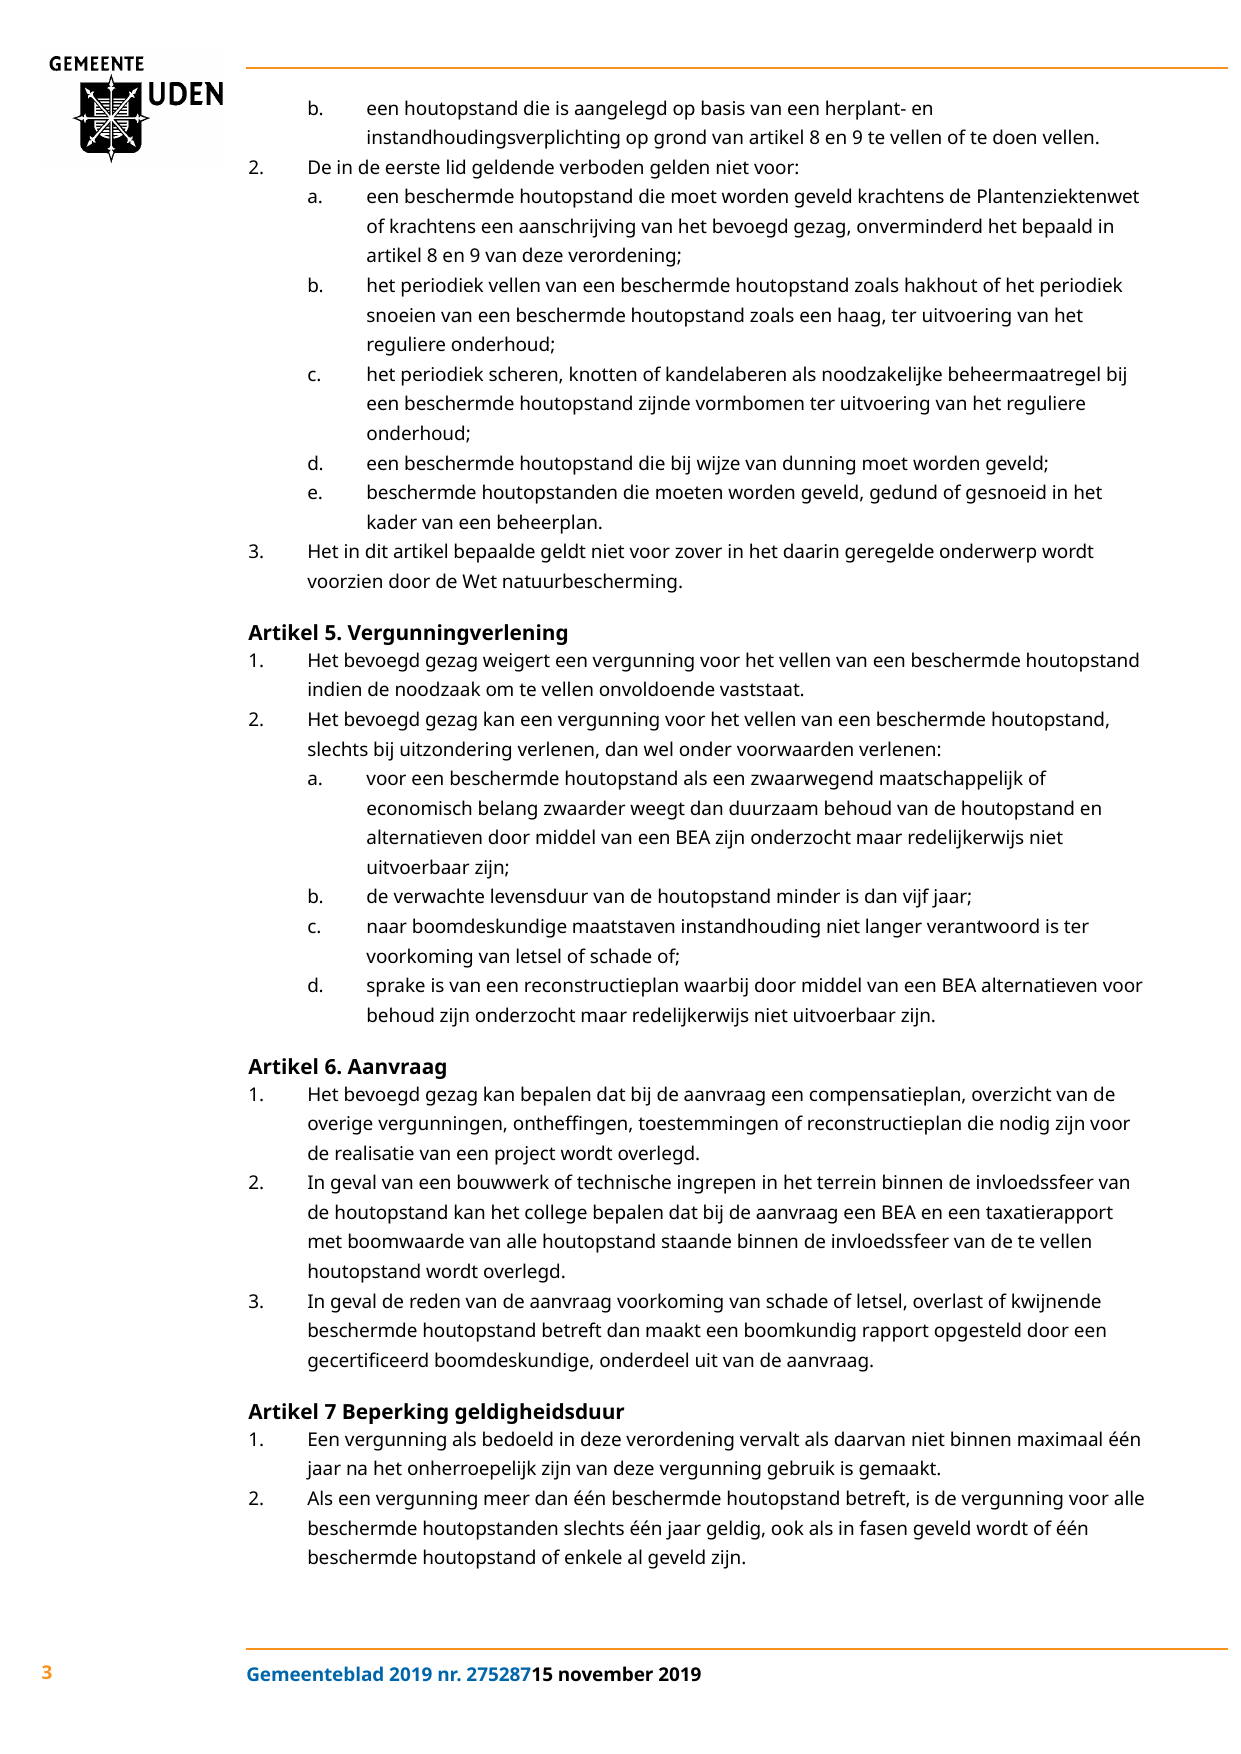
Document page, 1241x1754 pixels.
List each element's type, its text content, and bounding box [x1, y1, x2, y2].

list een houtopstand die is aangelegd op basis van een herplant- en instandhoudingsverplichting op grond van artikel 8 en 9 te vellen of te doen vellen. [307, 95, 1152, 150]
text Artikel 6. Aanvraag [248, 1052, 1152, 1081]
list voor een beschermde houtopstand als een zwaarwegend maatschappelijk of economisch belang zwaarder weegt dan duurzaam behoud van de houtopstand en alternatieven door middel van een BEA zijn onderzocht maar redelijkerwijs niet uitvoerbaar zijn; [307, 765, 1152, 880]
list Als een vergunning meer dan één beschermde houtopstand betreft, is de vergunning voor alle beschermde houtopstanden slechts één jaar geldig, ook als in fasen geveld wordt of één beschermde houtopstand of enkele al geveld zijn. [248, 1485, 1152, 1570]
list het periodiek scheren, knotten of kandelaberen als noodzakelijke beheermaatregel bij een beschermde houtopstand zijnde vormbomen ter uitvoering van het reguliere onderhoud; [307, 361, 1152, 446]
list De in de eerste lid geldende verboden gelden niet voor: [248, 154, 1152, 180]
list sprake is van een reconstructieplan waarbij door middel van een BEA alternatieven voor behoud zijn onderzocht maar redelijkerwijs niet uitvoerbaar zijn. [307, 972, 1152, 1028]
text Artikel 5. Vergunningverlening [248, 618, 1152, 647]
list de verwachte levensduur van de houtopstand minder is dan vijf jaar; [307, 884, 1152, 909]
list Het bevoegd gezag weigert een vergunning voor het vellen van een beschermde houtopstand indien de noodzaak om te vellen onvoldoende vaststaat. [248, 647, 1152, 702]
picture [41, 47, 231, 172]
list beschermde houtopstanden die moeten worden geveld, gedund of gesnoeid in het kader van een beheerplan. [307, 479, 1152, 535]
list een beschermde houtopstand die moet worden geveld krachtens de Plantenziektenwet of krachtens een aanschrijving van het bevoegd gezag, onverminderd het bepaald in artikel 8 en 9 van deze verordening; [307, 183, 1152, 268]
list Het bevoegd gezag kan bepalen dat bij de aanvraag een compensatieplan, overzicht van de overige vergunningen, ontheffingen, toestemmingen of reconstructieplan die nodig zijn voor de realisatie van een project wordt overlegd. [248, 1081, 1152, 1166]
list Het in dit artikel bepaalde geldt niet voor zover in het daarin geregelde onderwerp wordt voorzien door de Wet natuurbescherming. [248, 538, 1152, 594]
list Een vergunning als bedoeld in deze verordening vervalt als daarvan niet binnen maximaal één jaar na het onherroepelijk zijn van deze vergunning gebruik is gemaakt. [248, 1426, 1152, 1481]
text Artikel 7 Beperking geldigheidsduur [248, 1397, 1152, 1426]
list Het bevoegd gezag kan een vergunning voor het vellen van een beschermde houtopstand, slechts bij uitzondering verlenen, dan wel onder voorwaarden verlenen: [248, 706, 1152, 761]
list In geval van een bouwwerk of technische ingrepen in het terrein binnen de invloedssfeer van de houtopstand kan het college bepalen dat bij de aanvraag een BEA en een taxatierapport met boomwaarde van alle houtopstand staande binnen de invloedssfeer van de te vellen houtopstand wordt overlegd. [248, 1169, 1152, 1284]
list naar boomdeskundige maatstaven instandhouding niet langer verantwoord is ter voorkoming van letsel of schade of; [307, 913, 1152, 968]
list In geval de reden van de aanvraag voorkoming van schade of letsel, overlast of kwijnende beschermde houtopstand betreft dan maakt een boomkundig rapport opgesteld door een gecertificeerd boomdeskundige, onderdeel uit van de aanvraag. [248, 1288, 1152, 1373]
list een beschermde houtopstand die bij wijze van dunning moet worden geveld; [307, 450, 1152, 476]
list het periodiek vellen van een beschermde houtopstand zoals hakhout of het periodiek snoeien van een beschermde houtopstand zoals een haag, ter uitvoering van het reguliere onderhoud; [307, 272, 1152, 357]
